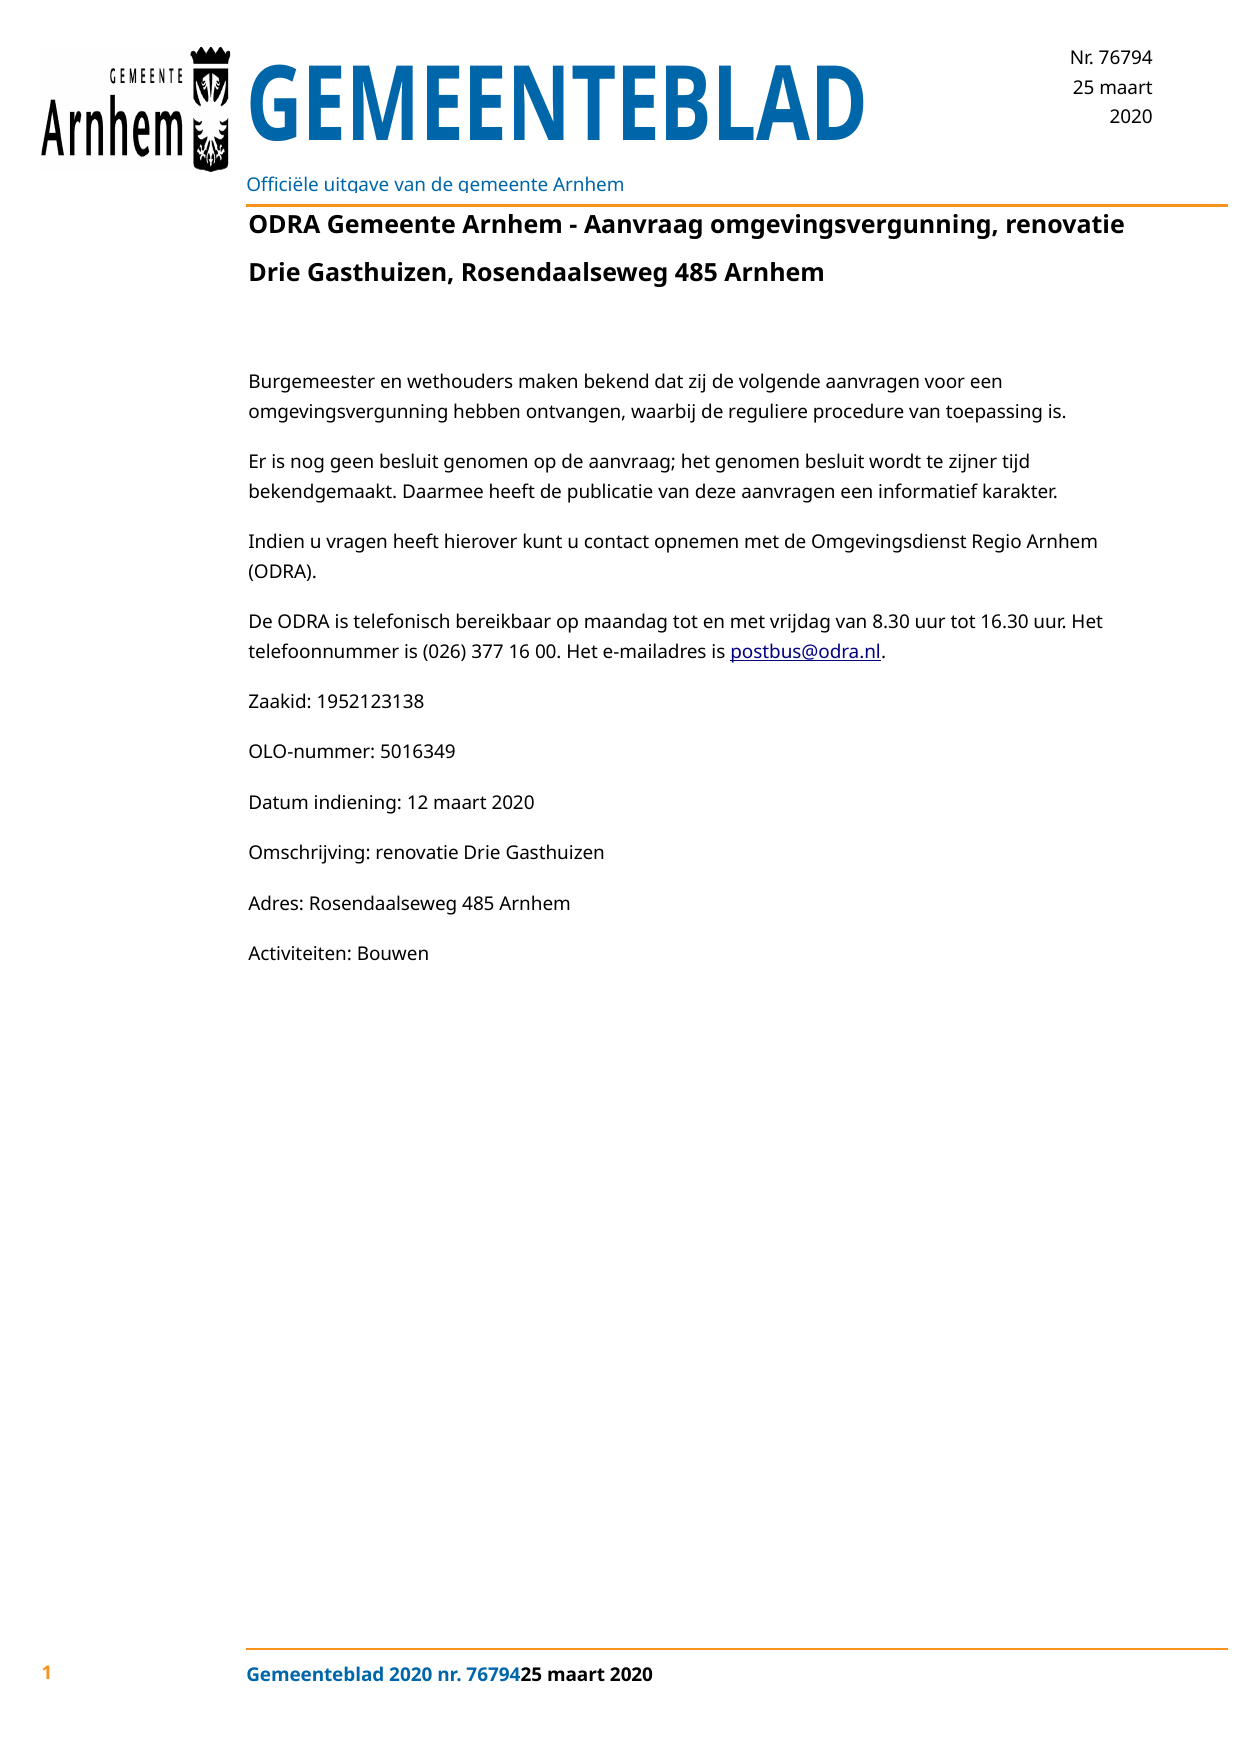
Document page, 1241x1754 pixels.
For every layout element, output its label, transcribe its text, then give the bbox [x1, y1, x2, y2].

text Indien u vragen heeft hierover kunt u contact opnemen met de Omgevingsdienst Regio Arnhem (ODRA). [248, 528, 1152, 584]
text De ODRA is telefonisch bereikbaar op maandag tot en met vrijdag van 8.30 uur tot 16.30 uur. Het telefoonnummer is (026) 377 16 00. Het e-mailadres is postbus@odra.nl. [248, 608, 1152, 664]
text Zaakid: 1952123138 [248, 688, 1152, 714]
text Er is nog geen besluit genomen op de aanvraag; het genomen besluit wordt te zijner tijd bekendgemaakt. Daarmee heeft de publicatie van deze aanvragen een informatief karakter. [248, 448, 1152, 504]
text Activiteiten: Bouwen [248, 940, 1152, 966]
text Omschrijving: renovatie Drie Gasthuizen [248, 839, 1152, 865]
text OLO-nummer: 5016349 [248, 739, 1152, 764]
text ODRA Gemeente Arnhem - Aanvraag omgevingsvergunning, renovatie Drie Gasthuizen, Rosendaalseweg 485 Arnhem [248, 207, 1152, 288]
text Adres: Rosendaalseweg 485 Arnhem [248, 890, 1152, 916]
picture [41, 47, 231, 172]
text Datum indiening: 12 maart 2020 [248, 789, 1152, 815]
text Burgemeester en wethouders maken bekend dat zij de volgende aanvragen voor een omgevingsvergunning hebben ontvangen, waarbij de reguliere procedure van toepassing is. [248, 368, 1152, 424]
